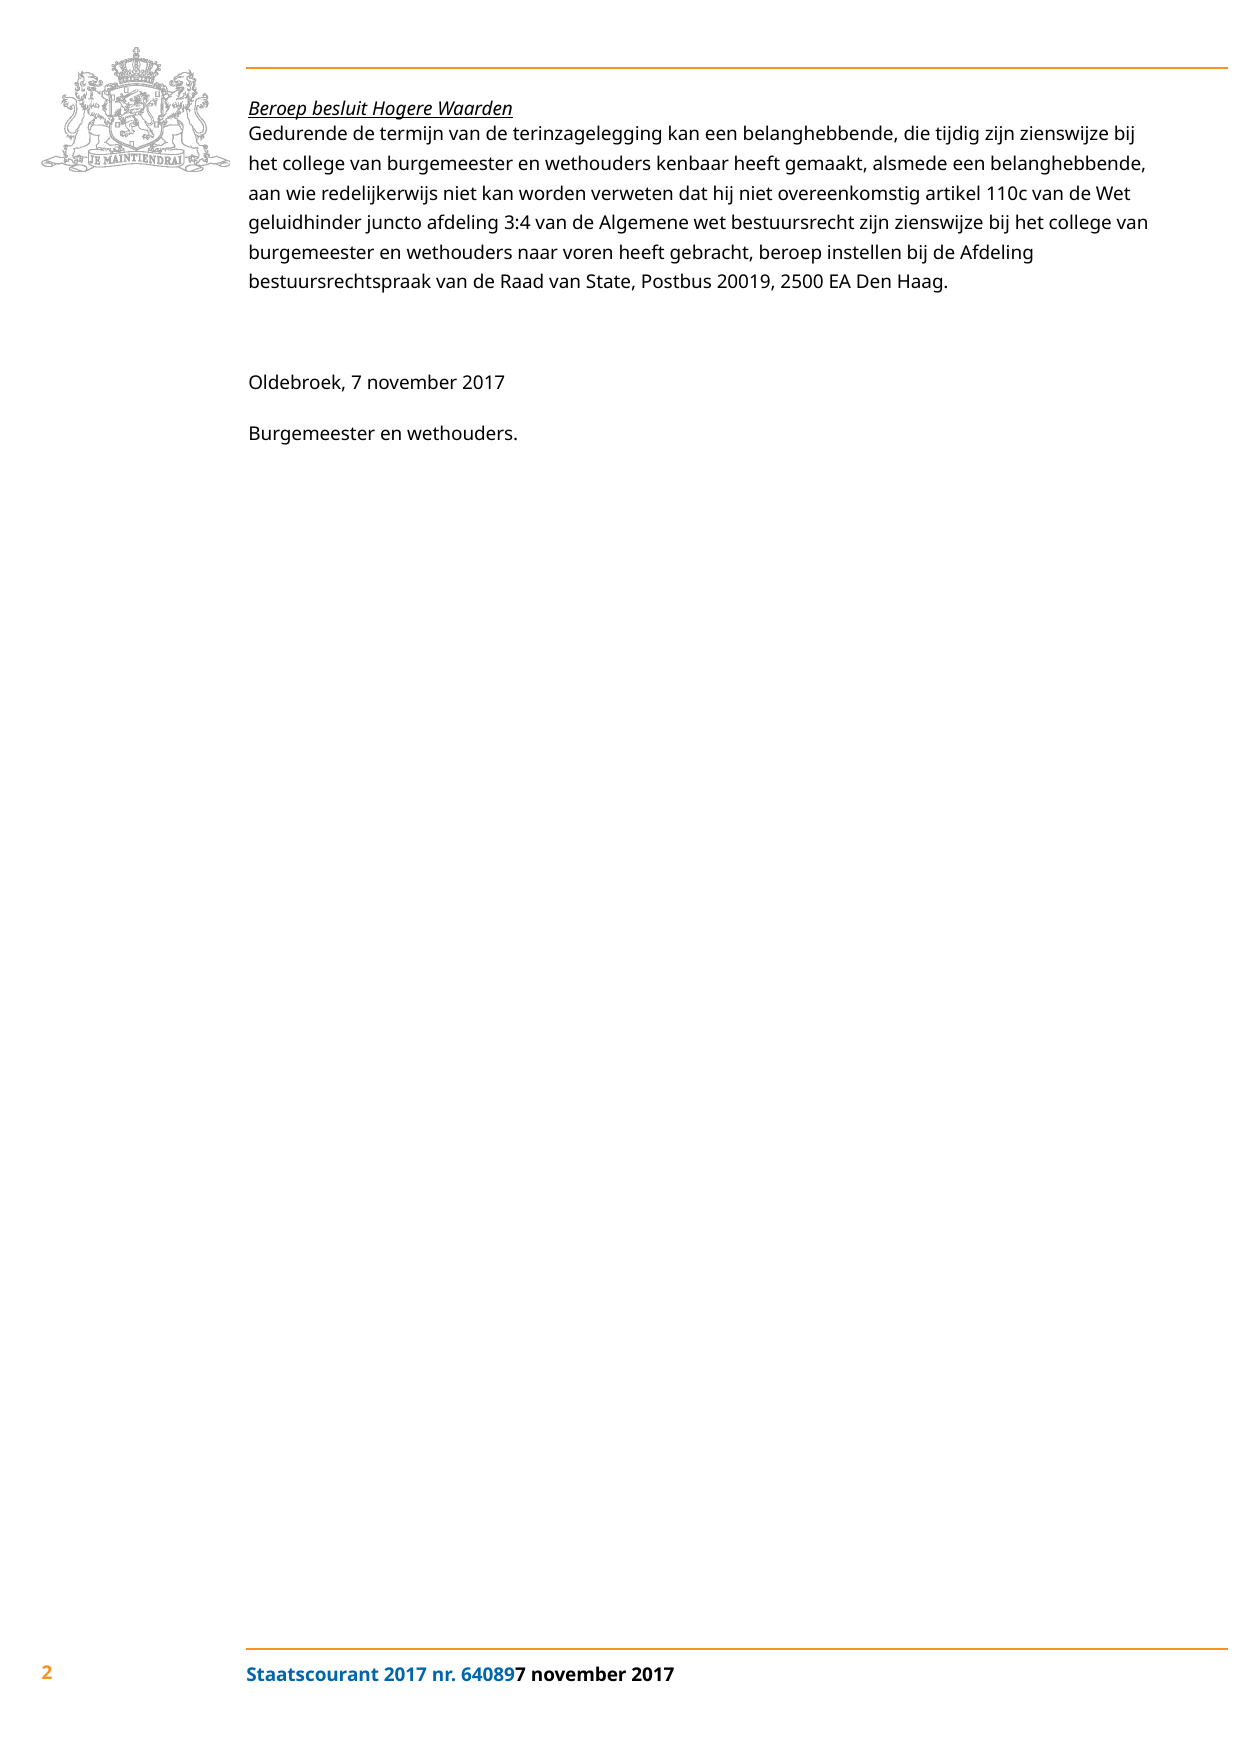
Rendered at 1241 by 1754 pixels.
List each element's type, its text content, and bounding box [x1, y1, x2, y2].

picture [41, 47, 231, 172]
text Burgemeester en wethouders. [248, 420, 1152, 445]
text Gedurende de termijn van de terinzagelegging kan een belanghebbende, die tijdig zijn zienswijze bij het college van burgemeester en wethouders kenbaar heeft gemaakt, alsmede een belanghebbende, aan wie redelijkerwijs niet kan worden verweten dat hij niet overeenkomstig artikel 110c van de Wet geluidhinder juncto afdeling 3:4 van de Algemene wet bestuursrecht zijn zienswijze bij het college van burgemeester en wethouders naar voren heeft gebracht, beroep instellen bij de Afdeling bestuursrechtspraak van de Raad van State, Postbus 20019, 2500 EA Den Haag. [248, 121, 1152, 294]
text Oldebroek, 7 november 2017 [248, 369, 1152, 395]
text Beroep besluit Hogere Waarden [248, 95, 1152, 121]
